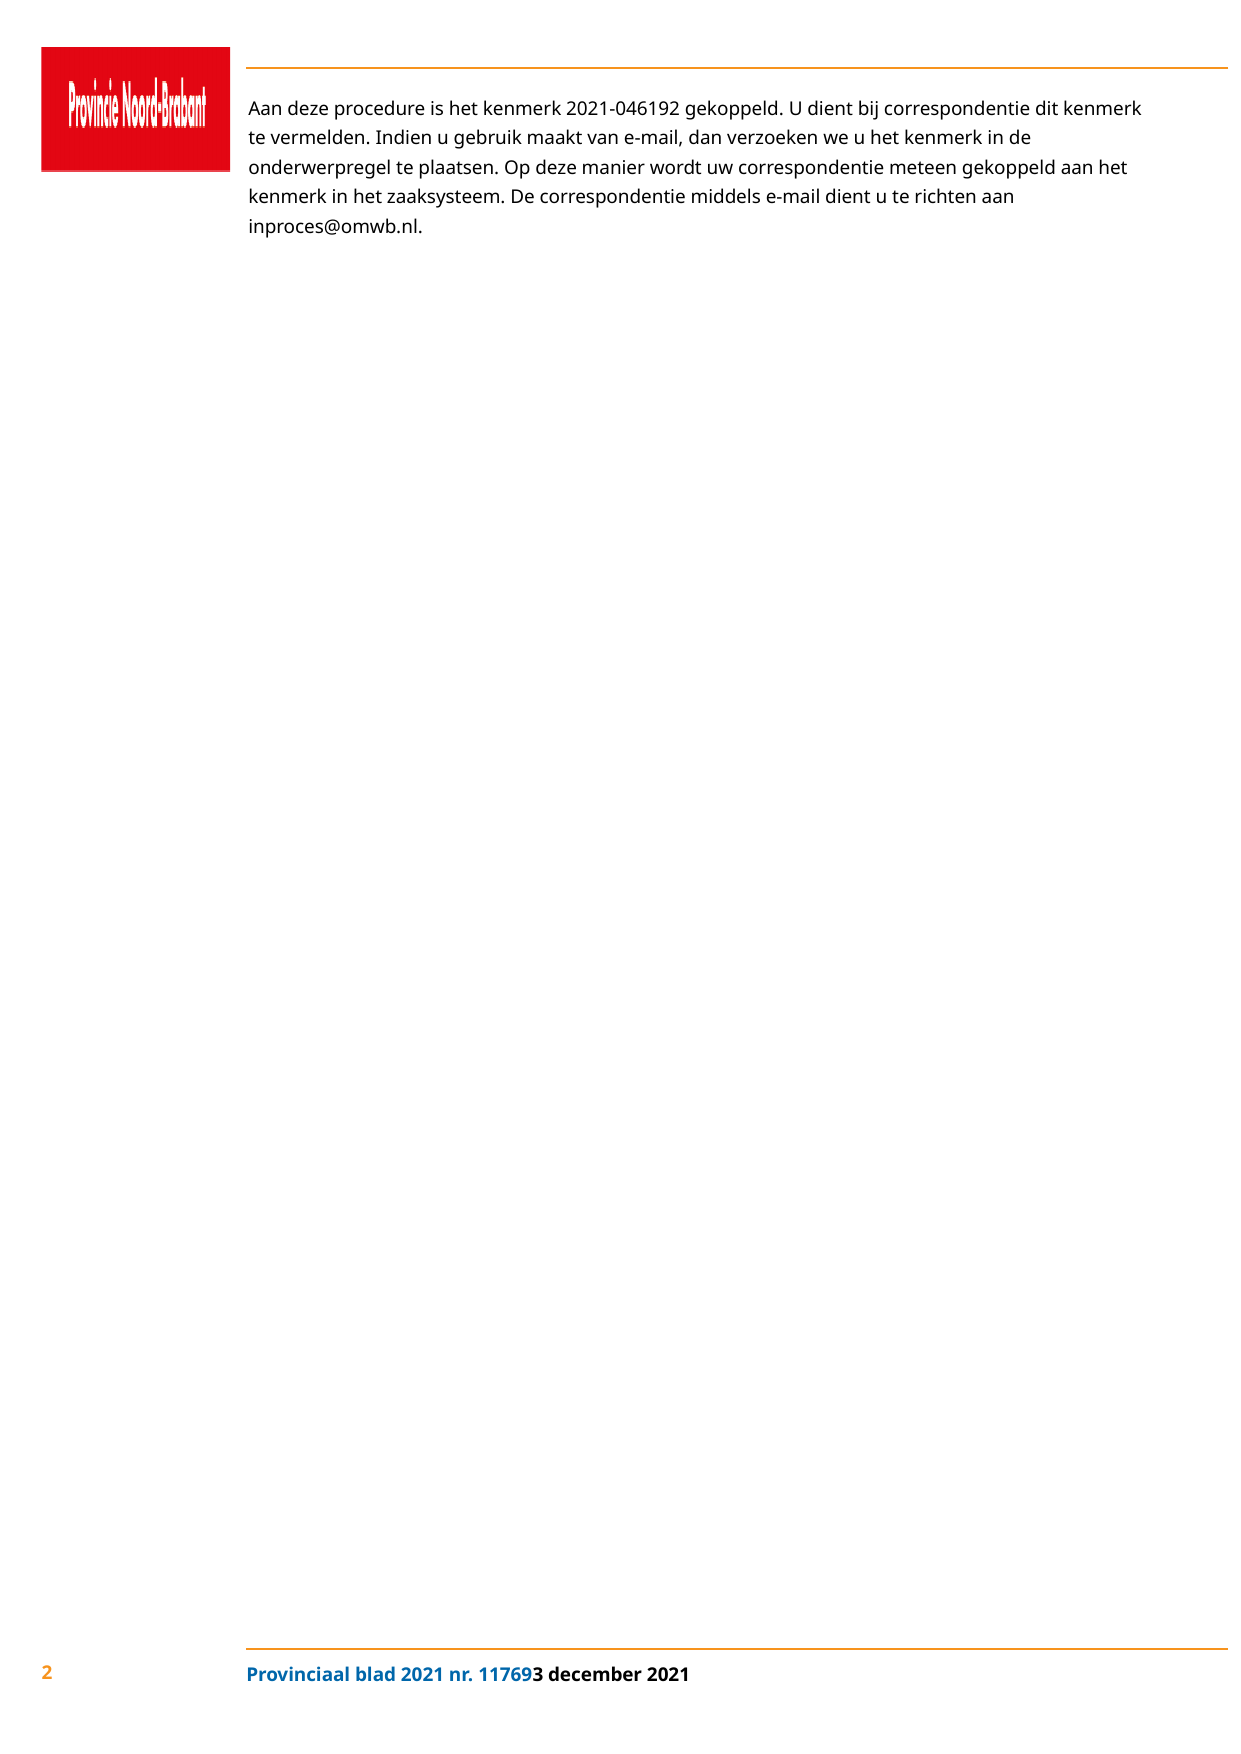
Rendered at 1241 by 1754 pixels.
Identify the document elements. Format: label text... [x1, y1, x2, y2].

picture [41, 47, 231, 172]
text Aan deze procedure is het kenmerk 2021-046192 gekoppeld. U dient bij correspondentie dit kenmerk te vermelden. Indien u gebruik maakt van e-mail, dan verzoeken we u het kenmerk in de onderwerpregel te plaatsen. Op deze manier wordt uw correspondentie meteen gekoppeld aan het kenmerk in het zaaksysteem. De correspondentie middels e-mail dient u te richten aan inproces@omwb.nl. [248, 95, 1152, 239]
